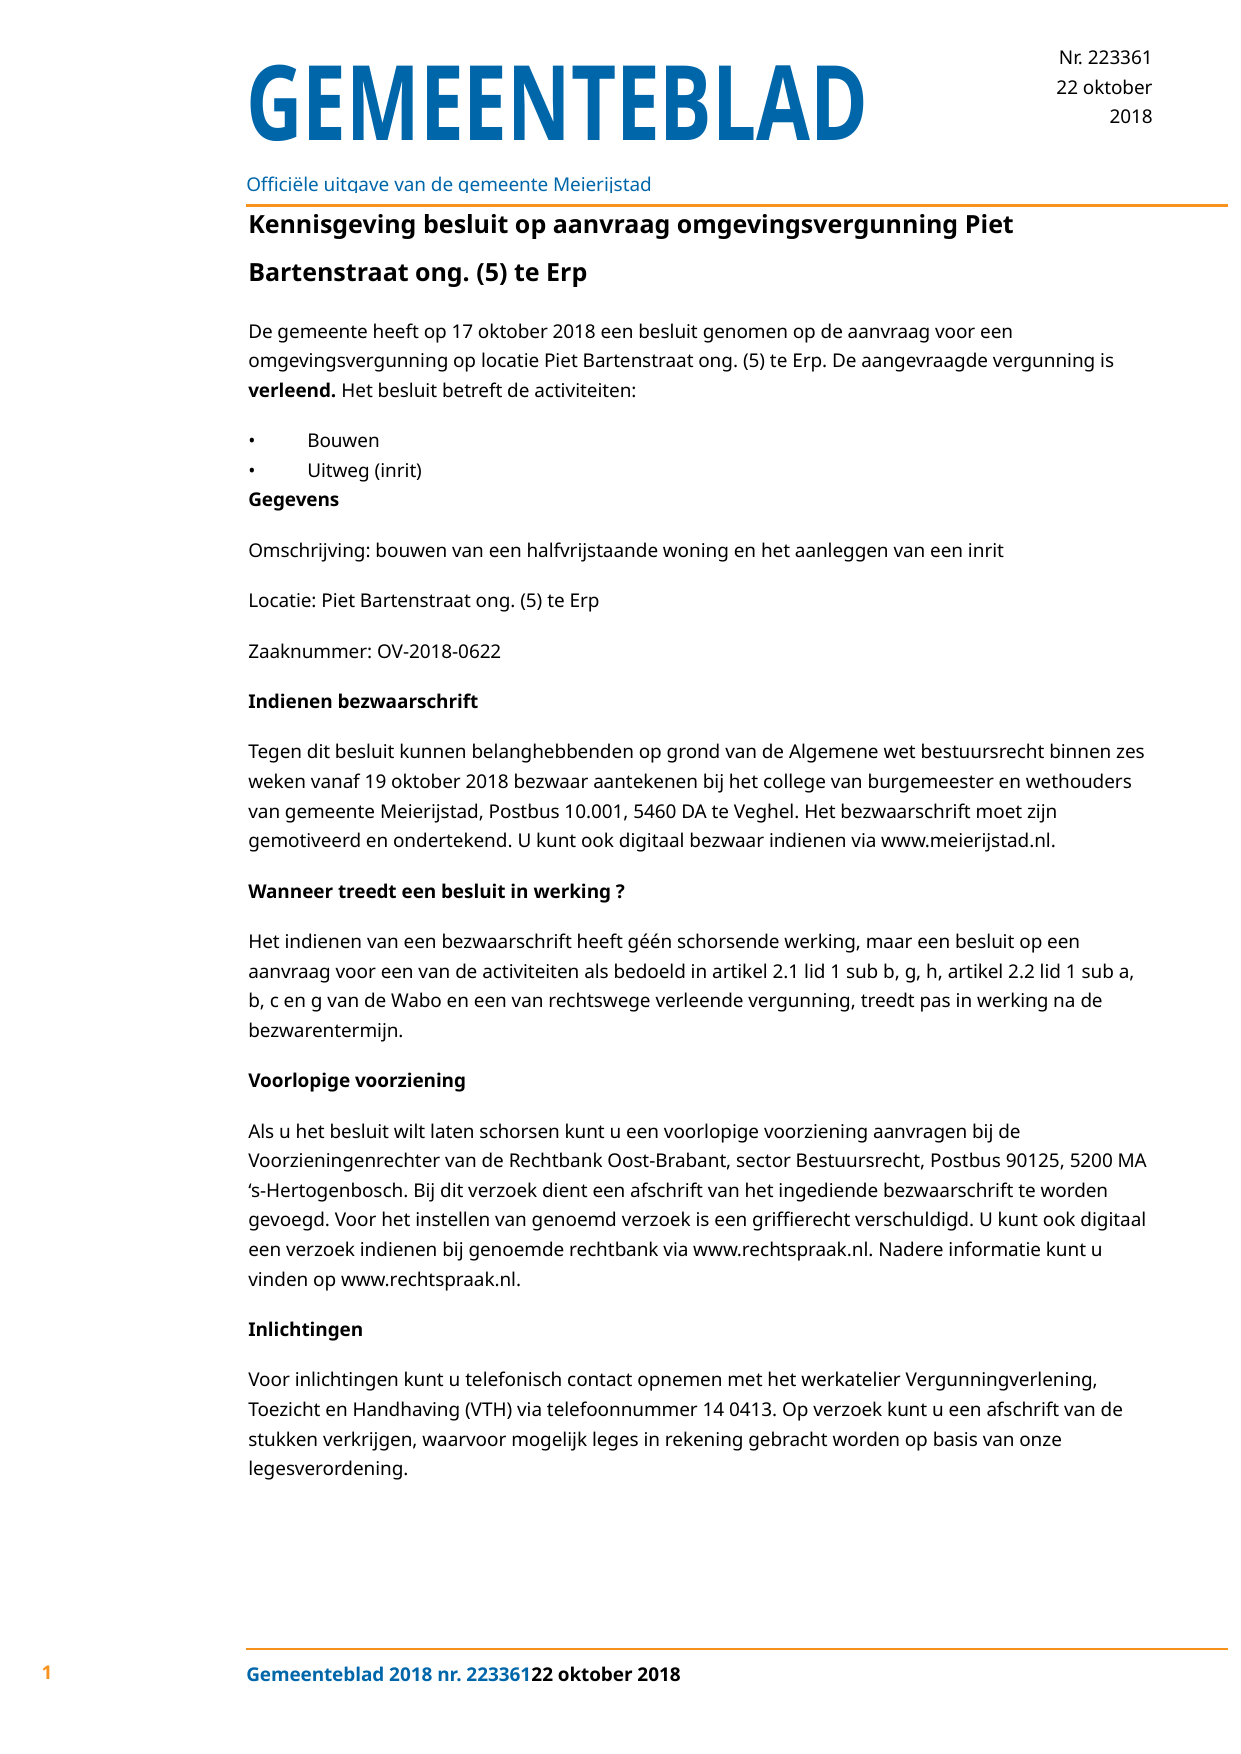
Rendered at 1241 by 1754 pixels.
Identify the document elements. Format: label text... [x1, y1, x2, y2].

text Zaaknummer: OV-2018-0622 [248, 638, 1152, 664]
text Omschrijving: bouwen van een halfvrijstaande woning en het aanleggen van een inrit [248, 537, 1152, 563]
text Indienen bezwaarschrift [248, 688, 1152, 714]
text Het indienen van een bezwaarschrift heeft géén schorsende werking, maar een besluit op een aanvraag voor een van de activiteiten als bedoeld in artikel 2.1 lid 1 sub b, g, h, artikel 2.2 lid 1 sub a, b, c en g van de Wabo en een van rechtswege verleende vergunning, treedt pas in werking na de bezwarentermijn. [248, 928, 1152, 1043]
list Uitweg (inrit) [248, 457, 1152, 483]
text De gemeente heeft op 17 oktober 2018 een besluit genomen op de aanvraag voor een omgevingsvergunning op locatie Piet Bartenstraat ong. (5) te Erp. De aangevraagde vergunning is verleend. Het besluit betreft de activiteiten: [248, 318, 1152, 403]
text Tegen dit besluit kunnen belanghebbenden op grond van de Algemene wet bestuursrecht binnen zes weken vanaf 19 oktober 2018 bezwaar aantekenen bij het college van burgemeester en wethouders van gemeente Meierijstad, Postbus 10.001, 5460 DA te Veghel. Het bezwaarschrift moet zijn gemotiveerd en ondertekend. U kunt ook digitaal bezwaar indienen via www.meierijstad.nl. [248, 739, 1152, 853]
text Voorlopige voorziening [248, 1067, 1152, 1093]
picture [41, 47, 231, 172]
text Als u het besluit wilt laten schorsen kunt u een voorlopige voorziening aanvragen bij de Voorzieningenrechter van de Rechtbank Oost-Brabant, sector Bestuursrecht, Postbus 90125, 5200 MA ‘s-Hertogenbosch. Bij dit verzoek dient een afschrift van het ingediende bezwaarschrift te worden gevoegd. Voor het instellen van genoemd verzoek is een griffierecht verschuldigd. U kunt ook digitaal een verzoek indienen bij genoemde rechtbank via www.rechtspraak.nl. Nadere informatie kunt u vinden op www.rechtspraak.nl. [248, 1118, 1152, 1292]
text Inlichtingen [248, 1316, 1152, 1342]
list Bouwen [248, 427, 1152, 453]
text Kennisgeving besluit op aanvraag omgevingsvergunning Piet Bartenstraat ong. (5) te Erp [248, 207, 1152, 288]
text Wanneer treedt een besluit in werking ? [248, 878, 1152, 904]
text Voor inlichtingen kunt u telefonisch contact opnemen met het werkatelier Vergunningverlening, Toezicht en Handhaving (VTH) via telefoonnummer 14 0413. Op verzoek kunt u een afschrift van de stukken verkrijgen, waarvoor mogelijk leges in rekening gebracht worden op basis van onze legesverordening. [248, 1367, 1152, 1481]
text Gegevens [248, 487, 1152, 512]
text Locatie: Piet Bartenstraat ong. (5) te Erp [248, 587, 1152, 613]
